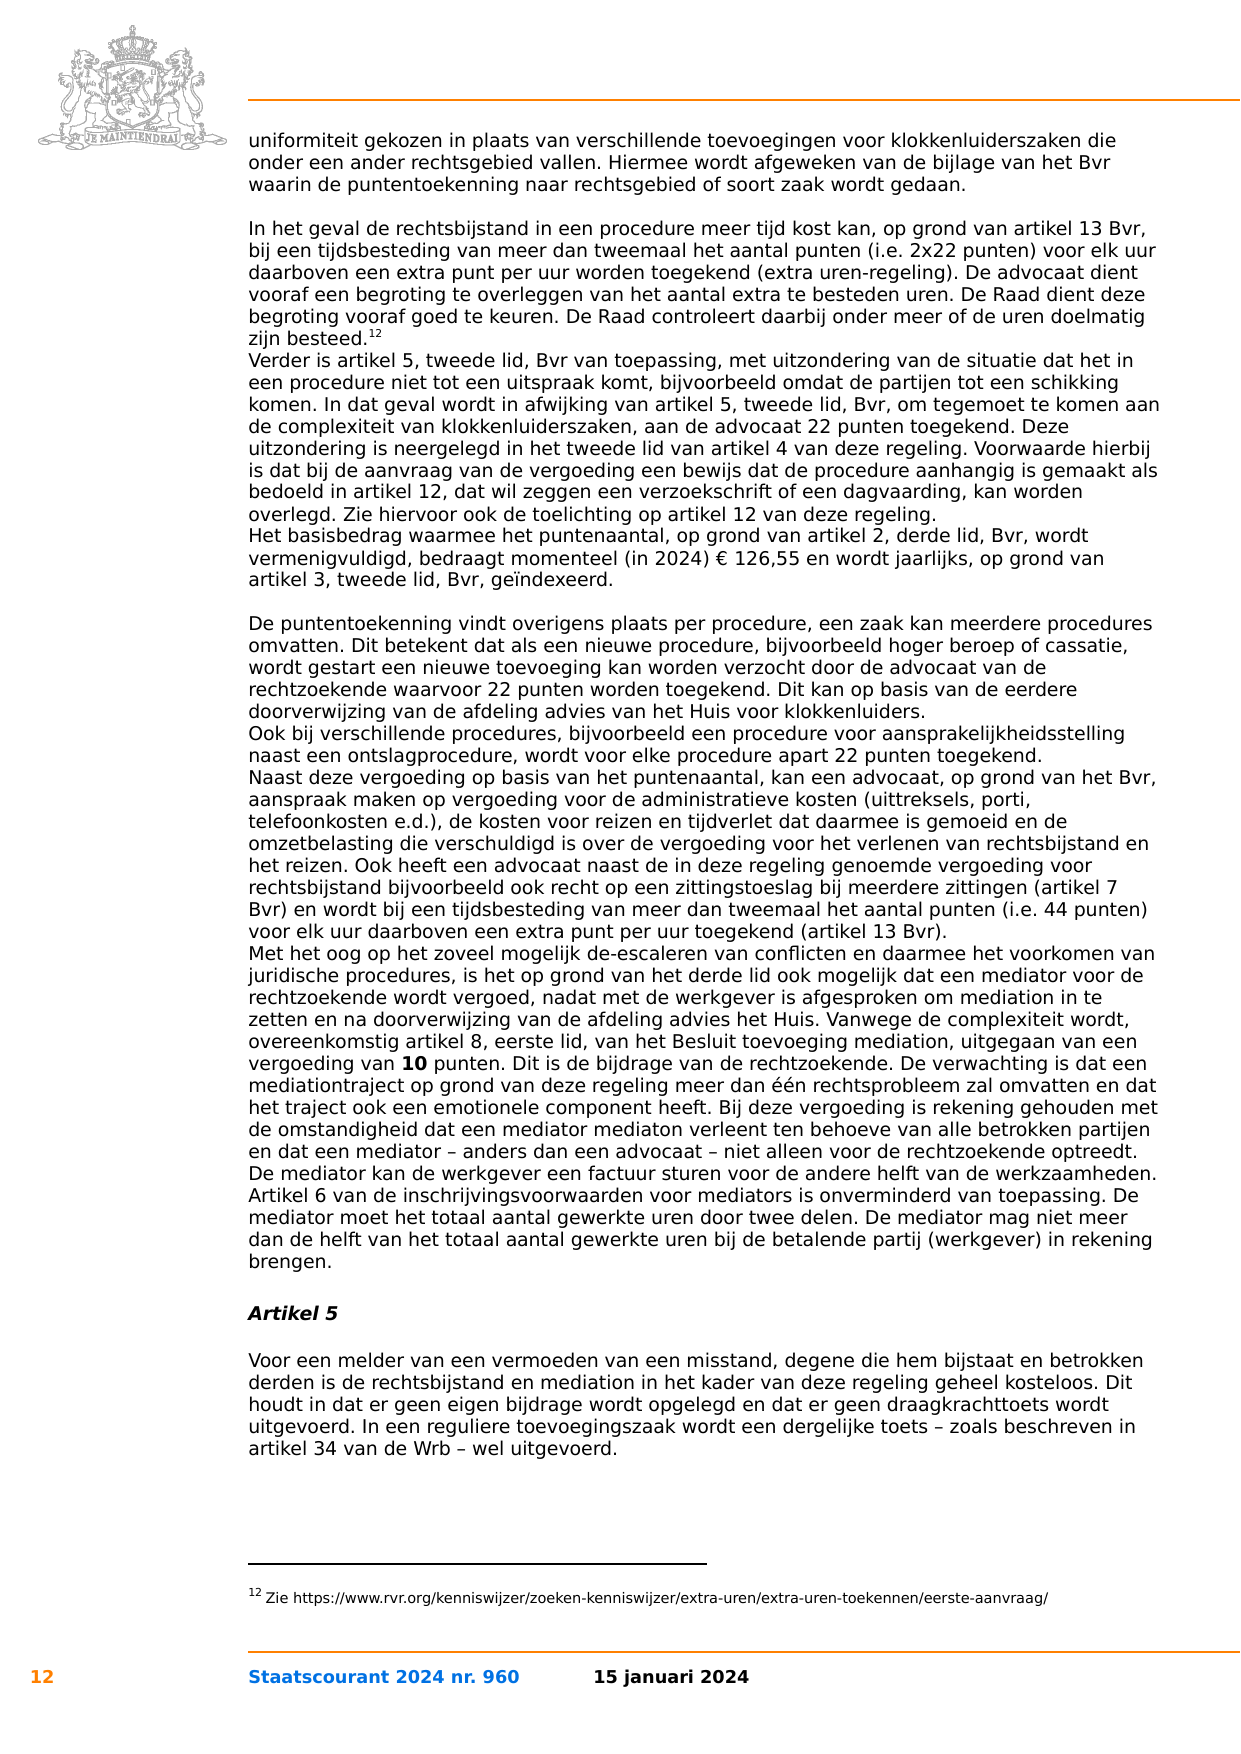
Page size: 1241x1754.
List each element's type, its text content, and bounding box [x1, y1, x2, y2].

text uniformiteit gekozen in plaats van verschillende toevoegingen voor klokkenluiderszaken die onder een ander rechtsgebied vallen. Hiermee wordt afgeweken van de bijlage van het Bvr waarin de puntentoekenning naar rechtsgebied of soort zaak wordt gedaan. [248, 130, 1163, 196]
text Naast deze vergoeding op basis van het puntenaantal, kan een advocaat, op grond van het Bvr, aanspraak maken op vergoeding voor de administratieve kosten (uittreksels, porti, telefoonkosten e.d.), de kosten voor reizen en tijdverlet dat daarmee is gemoeid en de omzetbelasting die verschuldigd is over de vergoeding voor het verlenen van rechtsbijstand en het reizen. Ook heeft een advocaat naast de in deze regeling genoemde vergoeding voor rechtsbijstand bijvoorbeeld ook recht op een zittingstoeslag bij meerdere zittingen (artikel 7 Bvr) en wordt bij een tijdsbesteding van meer dan tweemaal het aantal punten (i.e. 44 punten) voor elk uur daarboven een extra punt per uur toegekend (artikel 13 Bvr). [248, 767, 1163, 943]
text In het geval de rechtsbijstand in een procedure meer tijd kost kan, op grond van artikel 13 Bvr, bij een tijdsbesteding van meer dan tweemaal het aantal punten (i.e. 2x22 punten) voor elk uur daarboven een extra punt per uur worden toegekend (extra uren-regeling). De advocaat dient vooraf een begroting te overleggen van het aantal extra te besteden uren. De Raad dient deze begroting vooraf goed te keuren. De Raad controleert daarbij onder meer of de uren doelmatig zijn besteed. [248, 218, 1163, 349]
picture [38, 25, 227, 150]
subtitle Artikel 5 [248, 1303, 1163, 1324]
text Ook bij verschillende procedures, bijvoorbeeld een procedure voor aansprakelijkheidsstelling naast een ontslagprocedure, wordt voor elke procedure apart 22 punten toegekend. [248, 723, 1163, 767]
text Het basisbedrag waarmee het puntenaantal, op grond van artikel 2, derde lid, Bvr, wordt vermenigvuldigd, bedraagt momenteel (in 2024) € 126,55 en wordt jaarlijks, op grond van artikel 3, tweede lid, Bvr, geïndexeerd. [248, 525, 1163, 591]
text De puntentoekenning vindt overigens plaats per procedure, een zaak kan meerdere procedures omvatten. Dit betekent dat als een nieuwe procedure, bijvoorbeeld hoger beroep of cassatie, wordt gestart een nieuwe toevoeging kan worden verzocht door de advocaat van de rechtzoekende waarvoor 22 punten worden toegekend. Dit kan op basis van de eerdere doorverwijzing van de afdeling advies van het Huis voor klokkenluiders. [248, 613, 1163, 723]
text Zie https://www.rvr.org/kenniswijzer/zoeken-kenniswijzer/extra-uren/extra-uren-toekennen/eerste-aanvraag/ [248, 1586, 1163, 1608]
text Voor een melder van een vermoeden van een misstand, degene die hem bijstaat en betrokken derden is de rechtsbijstand en mediation in het kader van deze regeling geheel kosteloos. Dit houdt in dat er geen eigen bijdrage wordt opgelegd en dat er geen draagkrachttoets wordt uitgevoerd. In een reguliere toevoegingszaak wordt een dergelijke toets – zoals beschreven in artikel 34 van de Wrb – wel uitgevoerd. [248, 1349, 1163, 1459]
text Met het oog op het zoveel mogelijk de-escaleren van conflicten en daarmee het voorkomen van juridische procedures, is het op grond van het derde lid ook mogelijk dat een mediator voor de rechtzoekende wordt vergoed, nadat met de werkgever is afgesproken om mediation in te zetten en na doorverwijzing van de afdeling advies het Huis. Vanwege de complexiteit wordt, overeenkomstig artikel 8, eerste lid, van het Besluit toevoeging mediation, uitgegaan van een vergoeding van 10 punten. Dit is de bijdrage van de rechtzoekende. De verwachting is dat een mediationtraject op grond van deze regeling meer dan één rechtsprobleem zal omvatten en dat het traject ook een emotionele component heeft. Bij deze vergoeding is rekening gehouden met de omstandigheid dat een mediator mediaton verleent ten behoeve van alle betrokken partijen en dat een mediator – anders dan een advocaat – niet alleen voor de rechtzoekende optreedt. De mediator kan de werkgever een factuur sturen voor de andere helft van de werkzaamheden. Artikel 6 van de inschrijvingsvoorwaarden voor mediators is onverminderd van toepassing. De mediator moet het totaal aantal gewerkte uren door twee delen. De mediator mag niet meer dan de helft van het totaal aantal gewerkte uren bij de betalende partij (werkgever) in rekening brengen. [248, 943, 1163, 1273]
text Verder is artikel 5, tweede lid, Bvr van toepassing, met uitzondering van de situatie dat het in een procedure niet tot een uitspraak komt, bijvoorbeeld omdat de partijen tot een schikking komen. In dat geval wordt in afwijking van artikel 5, tweede lid, Bvr, om tegemoet te komen aan de complexiteit van klokkenluiderszaken, aan de advocaat 22 punten toegekend. Deze uitzondering is neergelegd in het tweede lid van artikel 4 van deze regeling. Voorwaarde hierbij is dat bij de aanvraag van de vergoeding een bewijs dat de procedure aanhangig is gemaakt als bedoeld in artikel 12, dat wil zeggen een verzoekschrift of een dagvaarding, kan worden overlegd. Zie hiervoor ook de toelichting op artikel 12 van deze regeling. [248, 349, 1163, 525]
